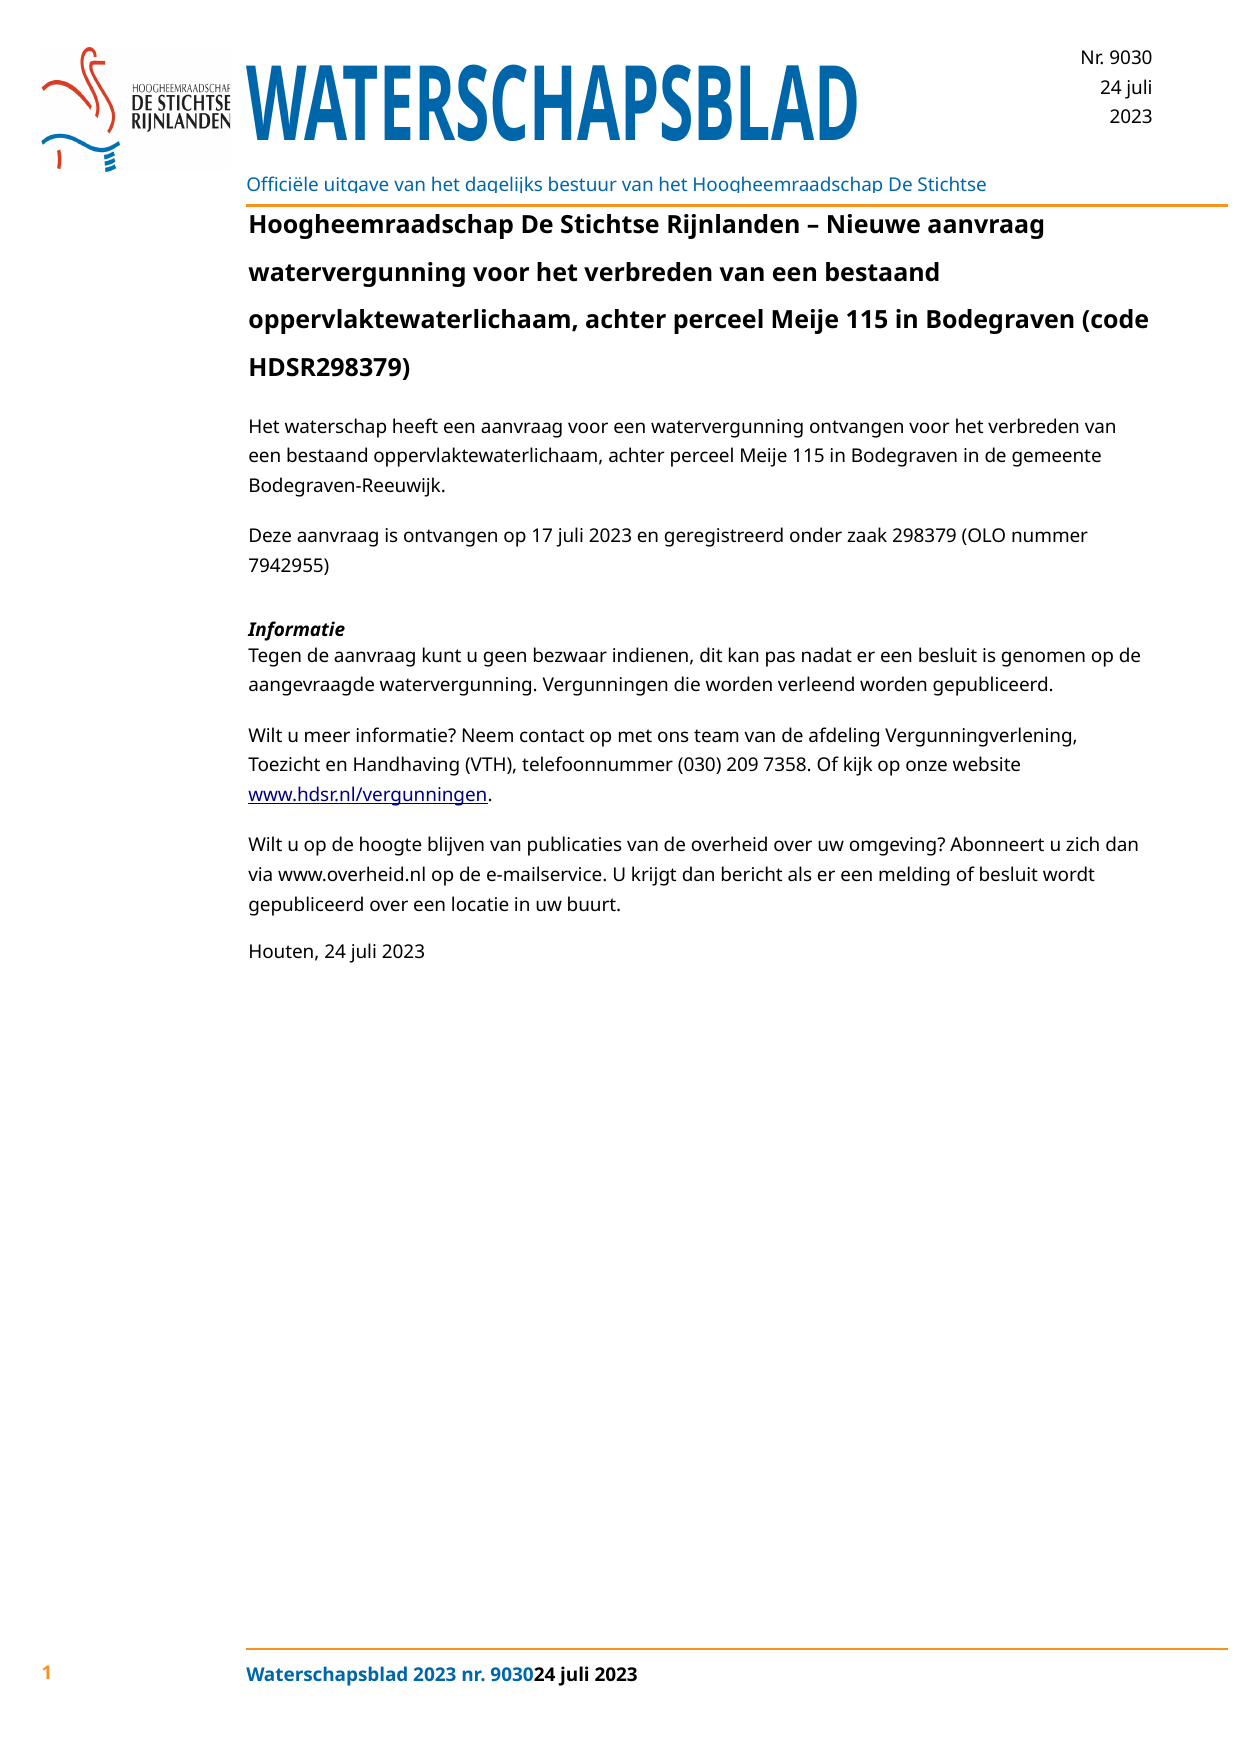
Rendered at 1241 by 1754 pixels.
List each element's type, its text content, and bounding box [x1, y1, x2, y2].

text Het waterschap heeft een aanvraag voor een watervergunning ontvangen voor het verbreden van een bestaand oppervlaktewaterlichaam, achter perceel Meije 115 in Bodegraven in de gemeente Bodegraven-Reeuwijk. [248, 413, 1152, 498]
text Wilt u op de hoogte blijven van publicaties van de overheid over uw omgeving? Abonneert u zich dan via www.overheid.nl op de e-mailservice. U krijgt dan bericht als er een melding of besluit wordt gepubliceerd over een locatie in uw buurt. [248, 832, 1152, 916]
text Wilt u meer informatie? Neem contact op met ons team van de afdeling Vergunningverlening, Toezicht en Handhaving (VTH), telefoonnummer (030) 209 7358. Of kijk op onze website www.hdsr.nl/vergunningen. [248, 722, 1152, 807]
text Tegen de aanvraag kunt u geen bezwaar indienen, dit kan pas nadat er een besluit is genomen op de aangevraagde watervergunning. Vergunningen die worden verleend worden gepubliceerd. [248, 642, 1152, 697]
text Deze aanvraag is ontvangen op 17 juli 2023 en geregistreerd onder zaak 298379 (OLO nummer 7942955) [248, 523, 1152, 578]
picture [41, 47, 231, 172]
text Hoogheemraadschap De Stichtse Rijnlanden – Nieuwe aanvraag watervergunning voor het verbreden van een bestaand oppervlaktewaterlichaam, achter perceel Meije 115 in Bodegraven (code HDSR298379) [248, 207, 1152, 384]
text Informatie [248, 616, 1152, 642]
text Houten, 24 juli 2023 [248, 938, 1152, 964]
